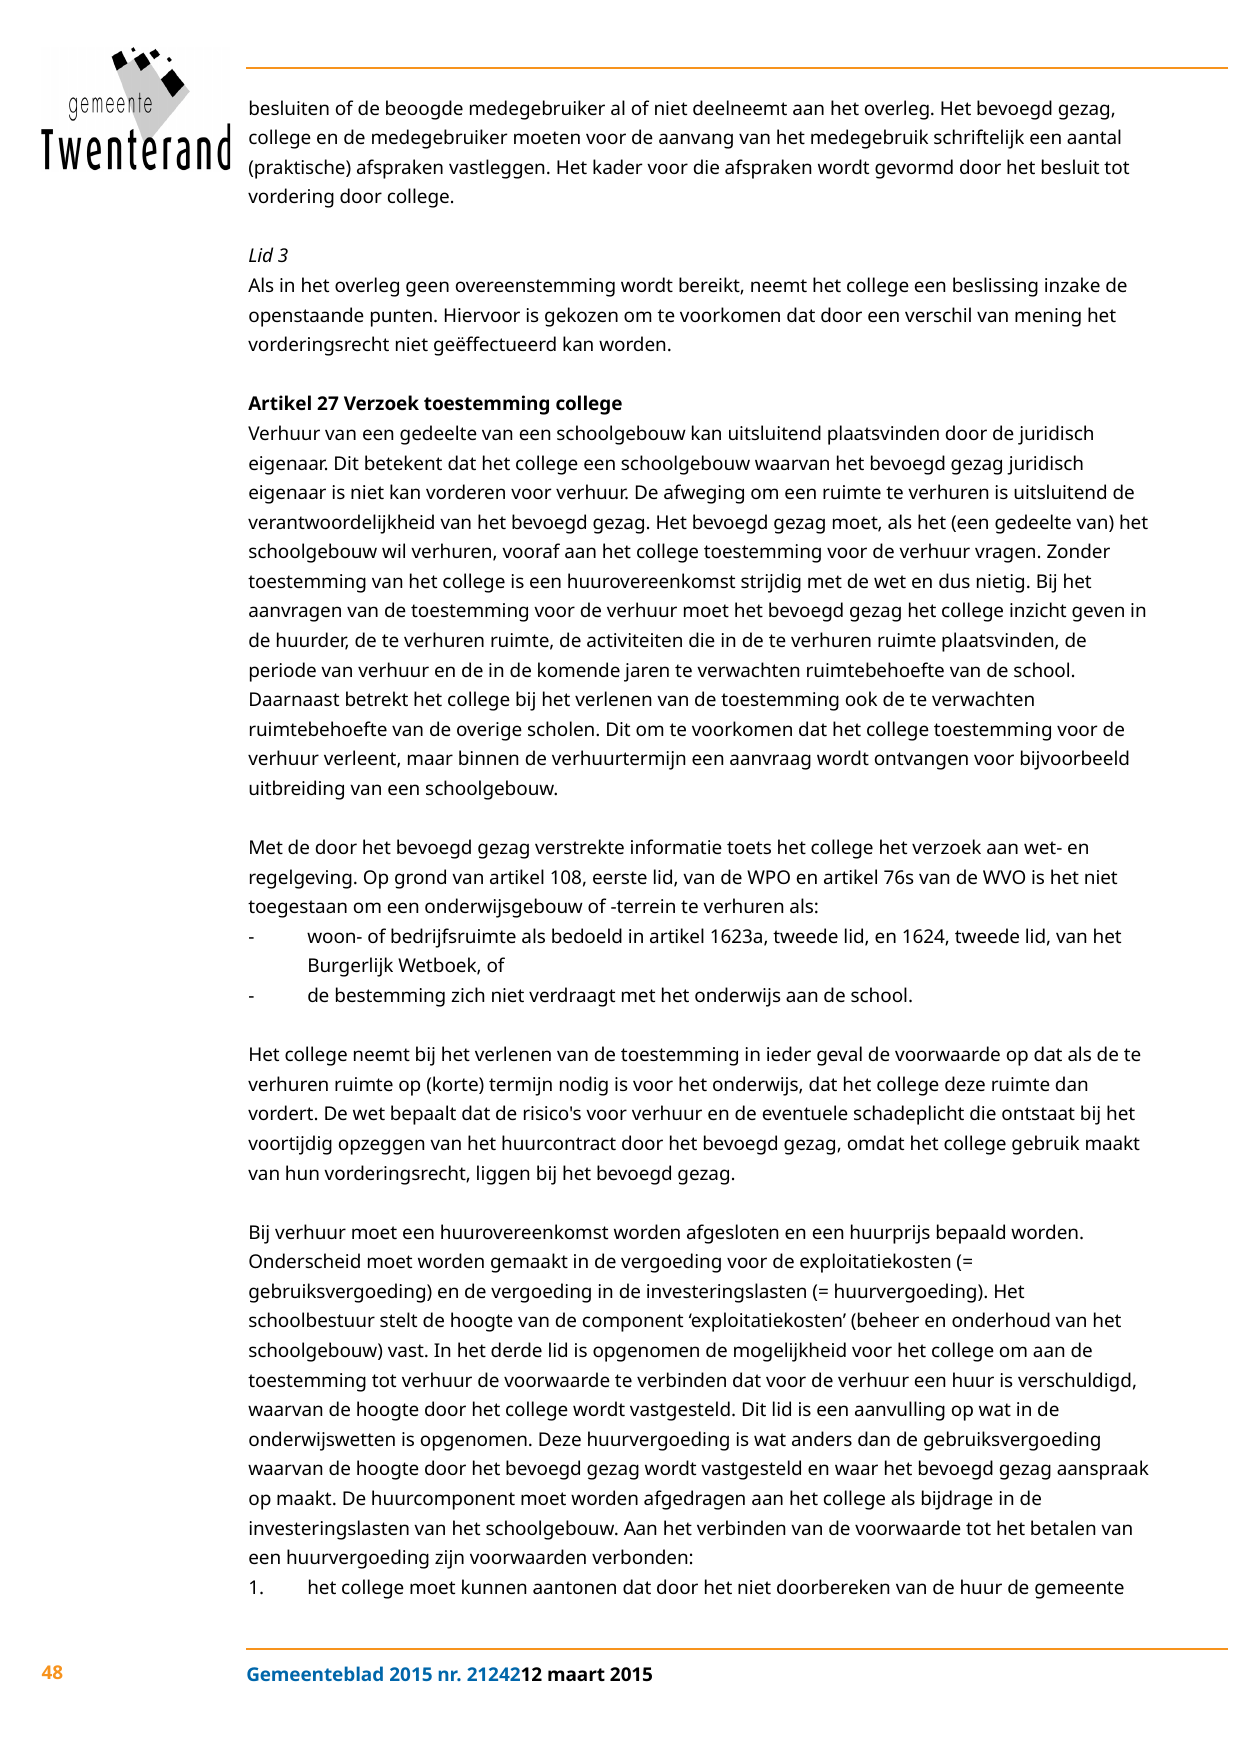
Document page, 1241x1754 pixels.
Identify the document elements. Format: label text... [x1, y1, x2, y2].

list woon- of bedrijfsruimte als bedoeld in artikel 1623a, tweede lid, en 1624, tweede lid, van het Burgerlijk Wetboek, of [248, 923, 1152, 978]
list de bestemming zich niet verdraagt met het onderwijs aan de school. [248, 982, 1152, 1008]
text Met de door het bevoegd gezag verstrekte informatie toets het college het verzoek aan wet- en regelgeving. Op grond van artikel 108, eerste lid, van de WPO en artikel 76s van de WVO is het niet toegestaan om een onderwijsgebouw of -terrein te verhuren als: [248, 834, 1152, 919]
text Lid 3 [248, 243, 1152, 268]
text Artikel 27 Verzoek toestemming college [248, 391, 1152, 416]
text besluiten of de beoogde medegebruiker al of niet deelneemt aan het overleg. Het bevoegd gezag, college en de medegebruiker moeten voor de aanvang van het medegebruik schriftelijk een aantal (praktische) afspraken vastleggen. Het kader voor die afspraken wordt gevormd door het besluit tot vordering door college. [248, 95, 1152, 209]
text Als in het overleg geen overeenstemming wordt bereikt, neemt het college een beslissing inzake de openstaande punten. Hiervoor is gekozen om te voorkomen dat door een verschil van mening het vorderingsrecht niet geëffectueerd kan worden. [248, 272, 1152, 357]
picture [41, 47, 231, 172]
text Verhuur van een gedeelte van een schoolgebouw kan uitsluitend plaatsvinden door de juridisch eigenaar. Dit betekent dat het college een schoolgebouw waarvan het bevoegd gezag juridisch eigenaar is niet kan vorderen voor verhuur. De afweging om een ruimte te verhuren is uitsluitend de verantwoordelijkheid van het bevoegd gezag. Het bevoegd gezag moet, als het (een gedeelte van) het schoolgebouw wil verhuren, vooraf aan het college toestemming voor de verhuur vragen. Zonder toestemming van het college is een huurovereenkomst strijdig met de wet en dus nietig. Bij het aanvragen van de toestemming voor de verhuur moet het bevoegd gezag het college inzicht geven in de huurder, de te verhuren ruimte, de activiteiten die in de te verhuren ruimte plaatsvinden, de periode van verhuur en de in de komende jaren te verwachten ruimtebehoefte van de school. Daarnaast betrekt het college bij het verlenen van de toestemming ook de te verwachten ruimtebehoefte van de overige scholen. Dit om te voorkomen dat het college toestemming voor de verhuur verleent, maar binnen de verhuurtermijn een aanvraag wordt ontvangen voor bijvoorbeeld uitbreiding van een schoolgebouw. [248, 420, 1152, 801]
text Het college neemt bij het verlenen van de toestemming in ieder geval de voorwaarde op dat als de te verhuren ruimte op (korte) termijn nodig is voor het onderwijs, dat het college deze ruimte dan vordert. De wet bepaalt dat de risico's voor verhuur en de eventuele schadeplicht die ontstaat bij het voortijdig opzeggen van het huurcontract door het bevoegd gezag, omdat het college gebruik maakt van hun vorderingsrecht, liggen bij het bevoegd gezag. [248, 1041, 1152, 1186]
text Bij verhuur moet een huurovereenkomst worden afgesloten en een huurprijs bepaald worden. Onderscheid moet worden gemaakt in de vergoeding voor de exploitatiekosten (= gebruiksvergoeding) en de vergoeding in de investeringslasten (= huurvergoeding). Het schoolbestuur stelt de hoogte van de component ‘exploitatiekosten’ (beheer en onderhoud van het schoolgebouw) vast. In het derde lid is opgenomen de mogelijkheid voor het college om aan de toestemming tot verhuur de voorwaarde te verbinden dat voor de verhuur een huur is verschuldigd, waarvan de hoogte door het college wordt vastgesteld. Dit lid is een aanvulling op wat in de onderwijswetten is opgenomen. Deze huurvergoeding is wat anders dan de gebruiksvergoeding waarvan de hoogte door het bevoegd gezag wordt vastgesteld en waar het bevoegd gezag aanspraak op maakt. De huurcomponent moet worden afgedragen aan het college als bijdrage in de investeringslasten van het schoolgebouw. Aan het verbinden van de voorwaarde tot het betalen van een huurvergoeding zijn voorwaarden verbonden: [248, 1219, 1152, 1570]
list het college moet kunnen aantonen dat door het niet doorbereken van de huur de gemeente [248, 1574, 1152, 1600]
